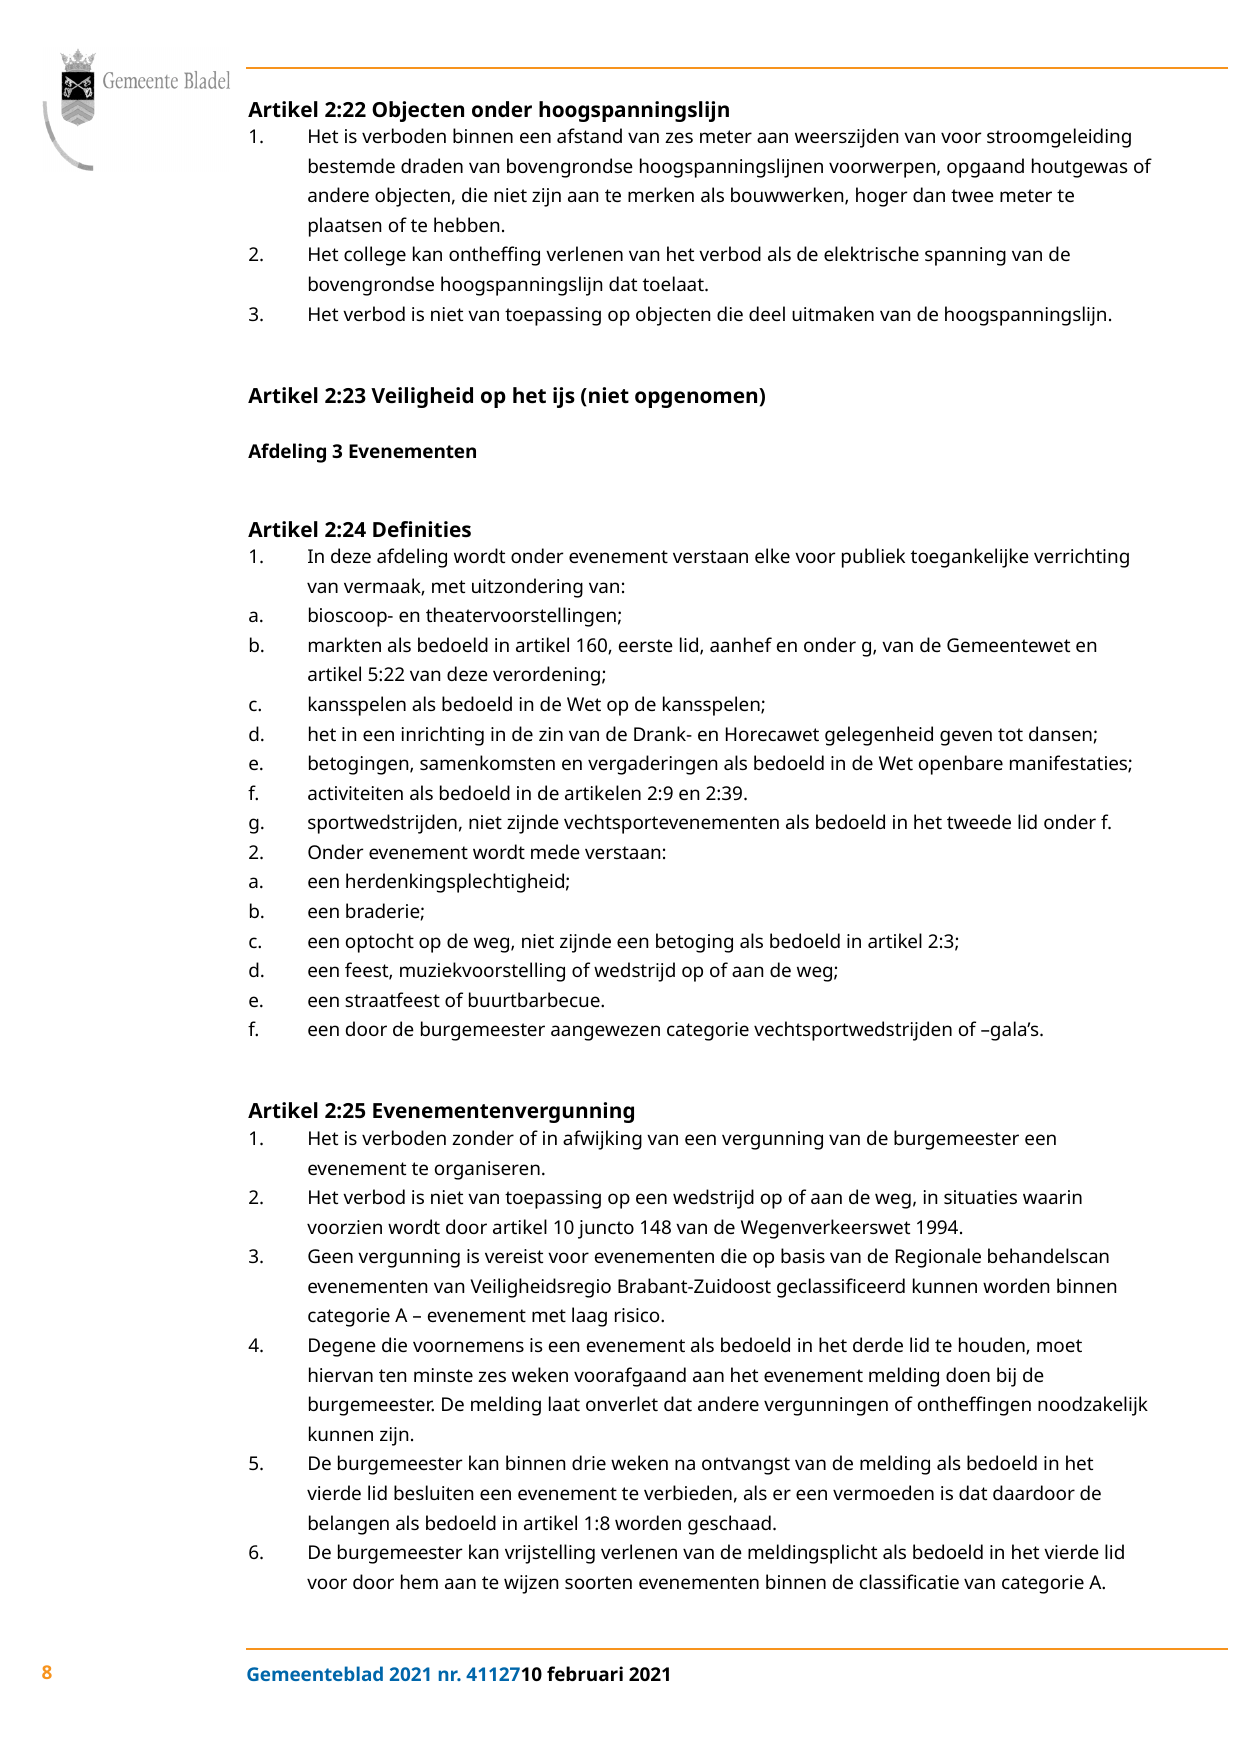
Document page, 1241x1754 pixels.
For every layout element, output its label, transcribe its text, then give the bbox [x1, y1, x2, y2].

list Het college kan ontheffing verlenen van het verbod als de elektrische spanning van de bovengrondse hoogspanningslijn dat toelaat. [248, 242, 1152, 297]
text Artikel 2:23 Veiligheid op het ijs (niet opgenomen) [248, 381, 1152, 409]
list bioscoop- en theatervoorstellingen; [248, 602, 1152, 628]
list Het is verboden zonder of in afwijking van een vergunning van de burgemeester een evenement te organiseren. [248, 1125, 1152, 1180]
list Het is verboden binnen een afstand van zes meter aan weerszijden van voor stroomgeleiding bestemde draden van bovengrondse hoogspanningslijnen voorwerpen, opgaand houtgewas of andere objecten, die niet zijn aan te merken als bouwwerken, hoger dan twee meter te plaatsen of te hebben. [248, 123, 1152, 238]
picture [41, 47, 231, 172]
list een optocht op de weg, niet zijnde een betoging als bedoeld in artikel 2:3; [248, 928, 1152, 954]
list een braderie; [248, 898, 1152, 924]
text Artikel 2:22 Objecten onder hoogspanningslijn [248, 95, 1152, 123]
list een herdenkingsplechtigheid; [248, 869, 1152, 894]
text Afdeling 3 Evenementen [248, 439, 1152, 464]
list sportwedstrijden, niet zijnde vechtsportevenementen als bedoeld in het tweede lid onder f. [248, 809, 1152, 835]
list De burgemeester kan binnen drie weken na ontvangst van de melding als bedoeld in het vierde lid besluiten een evenement te verbieden, als er een vermoeden is dat daardoor de belangen als bedoeld in artikel 1:8 worden geschaad. [248, 1451, 1152, 1535]
list een feest, muziekvoorstelling of wedstrijd op of aan de weg; [248, 957, 1152, 983]
list markten als bedoeld in artikel 160, eerste lid, aanhef en onder g, van de Gemeentewet en artikel 5:22 van deze verordening; [248, 632, 1152, 687]
list een door de burgemeester aangewezen categorie vechtsportwedstrijden of –gala’s. [248, 1017, 1152, 1042]
list het in een inrichting in de zin van de Drank- en Horecawet gelegenheid geven tot dansen; [248, 721, 1152, 747]
list Het verbod is niet van toepassing op objecten die deel uitmaken van de hoogspanningslijn. [248, 301, 1152, 326]
list activiteiten als bedoeld in de artikelen 2:9 en 2:39. [248, 780, 1152, 806]
text Artikel 2:24 Definities [248, 515, 1152, 543]
list een straatfeest of buurtbarbecue. [248, 987, 1152, 1013]
list kansspelen als bedoeld in de Wet op de kansspelen; [248, 691, 1152, 717]
list In deze afdeling wordt onder evenement verstaan elke voor publiek toegankelijke verrichting van vermaak, met uitzondering van: [248, 543, 1152, 599]
list Het verbod is niet van toepassing op een wedstrijd op of aan de weg, in situaties waarin voorzien wordt door artikel 10 juncto 148 van de Wegenverkeerswet 1994. [248, 1184, 1152, 1239]
list De burgemeester kan vrijstelling verlenen van de meldingsplicht als bedoeld in het vierde lid voor door hem aan te wijzen soorten evenementen binnen de classificatie van categorie A. [248, 1539, 1152, 1594]
text Artikel 2:25 Evenementenvergunning [248, 1097, 1152, 1125]
list betogingen, samenkomsten en vergaderingen als bedoeld in de Wet openbare manifestaties; [248, 750, 1152, 776]
list Geen vergunning is vereist voor evenementen die op basis van de Regionale behandelscan evenementen van Veiligheidsregio Brabant-Zuidoost geclassificeerd kunnen worden binnen categorie A – evenement met laag risico. [248, 1243, 1152, 1328]
list Onder evenement wordt mede verstaan: [248, 839, 1152, 865]
list Degene die voornemens is een evenement als bedoeld in het derde lid te houden, moet hiervan ten minste zes weken voorafgaand aan het evenement melding doen bij de burgemeester. De melding laat onverlet dat andere vergunningen of ontheffingen noodzakelijk kunnen zijn. [248, 1332, 1152, 1447]
